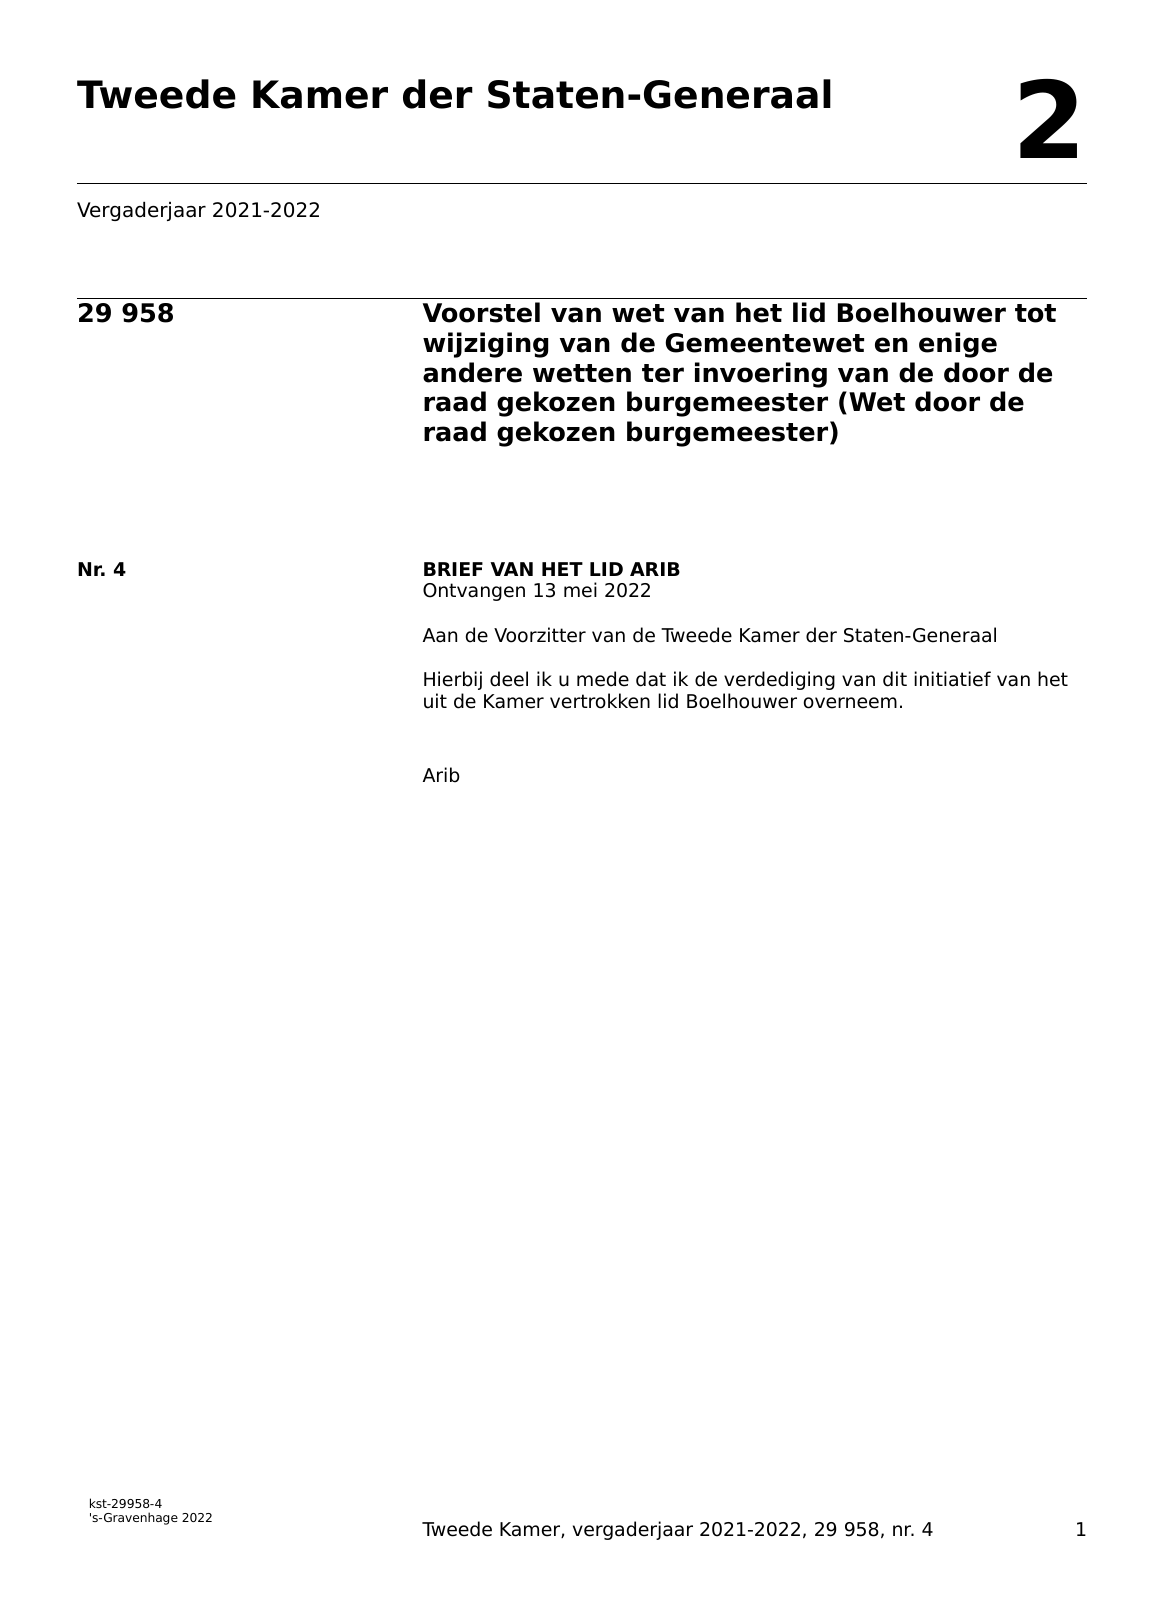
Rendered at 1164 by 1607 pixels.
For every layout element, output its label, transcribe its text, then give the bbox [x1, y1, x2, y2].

text Hierbij deel ik u mede dat ik de verdediging van dit initiatief van het uit de Kamer vertrokken lid Boelhouwer overneem. [422, 669, 1087, 713]
subtitle 29 958 Voorstel van wet van het lid Boelhouwer tot wijziging van de Gemeentewet en enige andere wetten ter invoering van de door de raad gekozen burgemeester (Wet door de raad gekozen burgemeester) [77, 299, 1087, 447]
text Aan de Voorzitter van de Tweede Kamer der Staten-Generaal [422, 624, 1087, 647]
text Ontvangen 13 mei 2022 [422, 580, 1087, 602]
table_header 2 [886, 59, 1087, 183]
text kst-29958-4 [88, 1497, 323, 1511]
text 's-Gravenhage 2022 [88, 1511, 323, 1525]
table_cell Vergaderjaar 2021-2022 [77, 184, 1087, 298]
table_header Tweede Kamer der Staten-Generaal [77, 59, 886, 183]
subtitle Nr. 4 BRIEF VAN HET LID ARIB [77, 558, 1087, 580]
text Arib [422, 743, 1087, 787]
